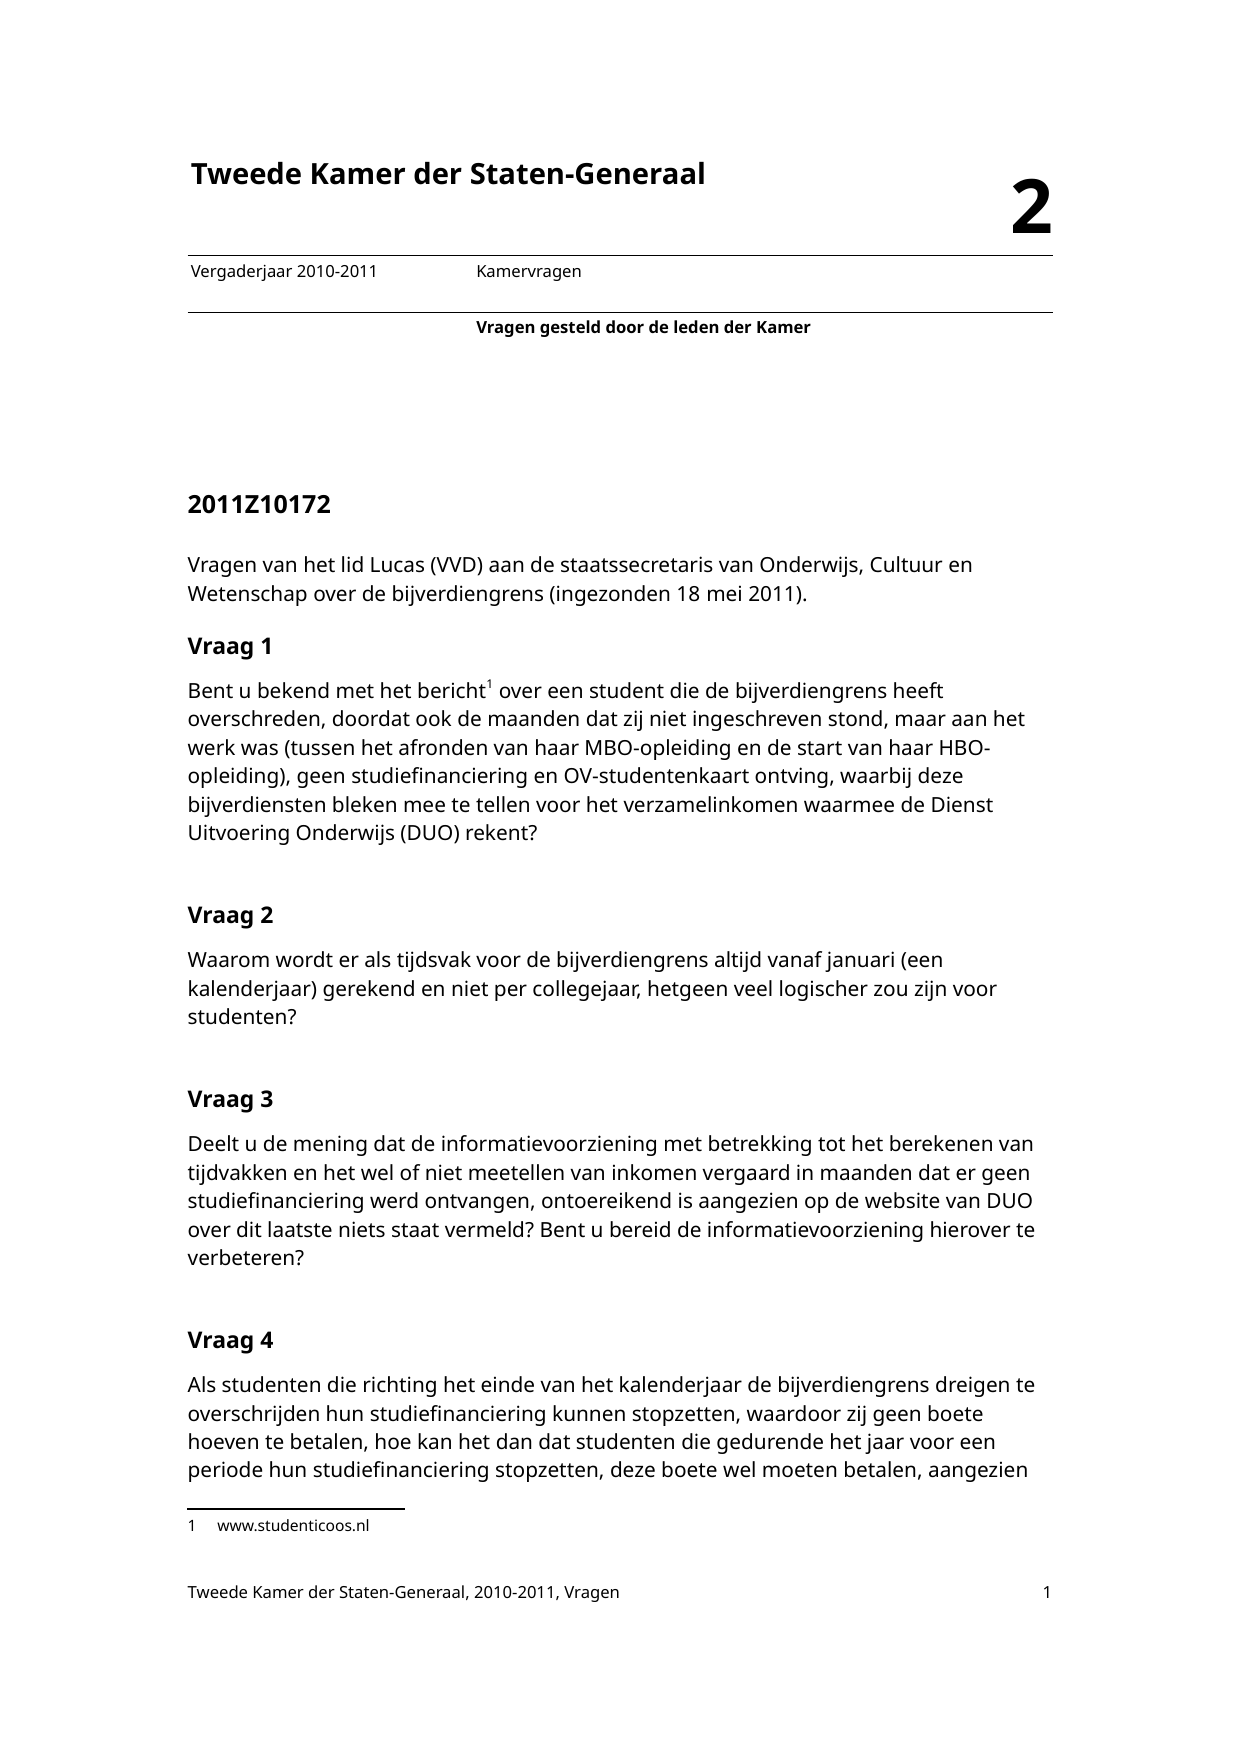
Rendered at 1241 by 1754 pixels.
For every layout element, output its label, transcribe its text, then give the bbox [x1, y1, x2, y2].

text 2011Z10172 [187, 487, 1053, 521]
table_header 2 [880, 150, 1053, 255]
text Deelt u de mening dat de informatievoorziening met betrekking tot het berekenen van tijdvakken en het wel of niet meetellen van inkomen vergaard in maanden dat er geen studiefinanciering werd ontvangen, ontoereikend is aangezien op de website van DUO over dit laatste niets staat vermeld? Bent u bereid de informatievoorziening hierover te verbeteren? [187, 1129, 1053, 1272]
table_cell Kamervragen [473, 256, 1053, 312]
subtitle Vraag 4 [187, 1324, 1053, 1355]
subtitle Vraag 3 [187, 1083, 1053, 1114]
subtitle Vraag 2 [187, 899, 1053, 930]
table_header Tweede Kamer der Staten-Generaal [188, 150, 879, 255]
table_cell [188, 313, 473, 339]
table_cell Vragen gesteld door de leden der Kamer [473, 313, 1053, 339]
subtitle Vraag 1 [187, 630, 1053, 661]
text Waarom wordt er als tijdsvak voor de bijverdiengrens altijd vanaf januari (een kalenderjaar) gerekend en niet per collegejaar, hetgeen veel logischer zou zijn voor studenten? [187, 945, 1053, 1031]
text Bent u bekend met het bericht over een student die de bijverdiengrens heeft overschreden, doordat ook de maanden dat zij niet ingeschreven stond, maar aan het werk was (tussen het afronden van haar MBO-opleiding en de start van haar HBO-opleiding), geen studiefinanciering en OV-studentenkaart ontving, waarbij deze bijverdiensten bleken mee te tellen voor het verzamelinkomen waarmee de Dienst Uitvoering Onderwijs (DUO) rekent? [187, 676, 1053, 847]
text www.studenticoos.nl [187, 1508, 1053, 1536]
text Als studenten die richting het einde van het kalenderjaar de bijverdiengrens dreigen te overschrijden hun studiefinanciering kunnen stopzetten, waardoor zij geen boete hoeven te betalen, hoe kan het dan dat studenten die gedurende het jaar voor een periode hun studiefinanciering stopzetten, deze boete wel moeten betalen, aangezien [187, 1370, 1053, 1484]
table_cell Vergaderjaar 2010-2011 [188, 256, 473, 312]
text Vragen van het lid Lucas (VVD) aan de staatssecretaris van Onderwijs, Cultuur en Wetenschap over de bijverdiengrens (ingezonden 18 mei 2011). [187, 550, 1053, 607]
